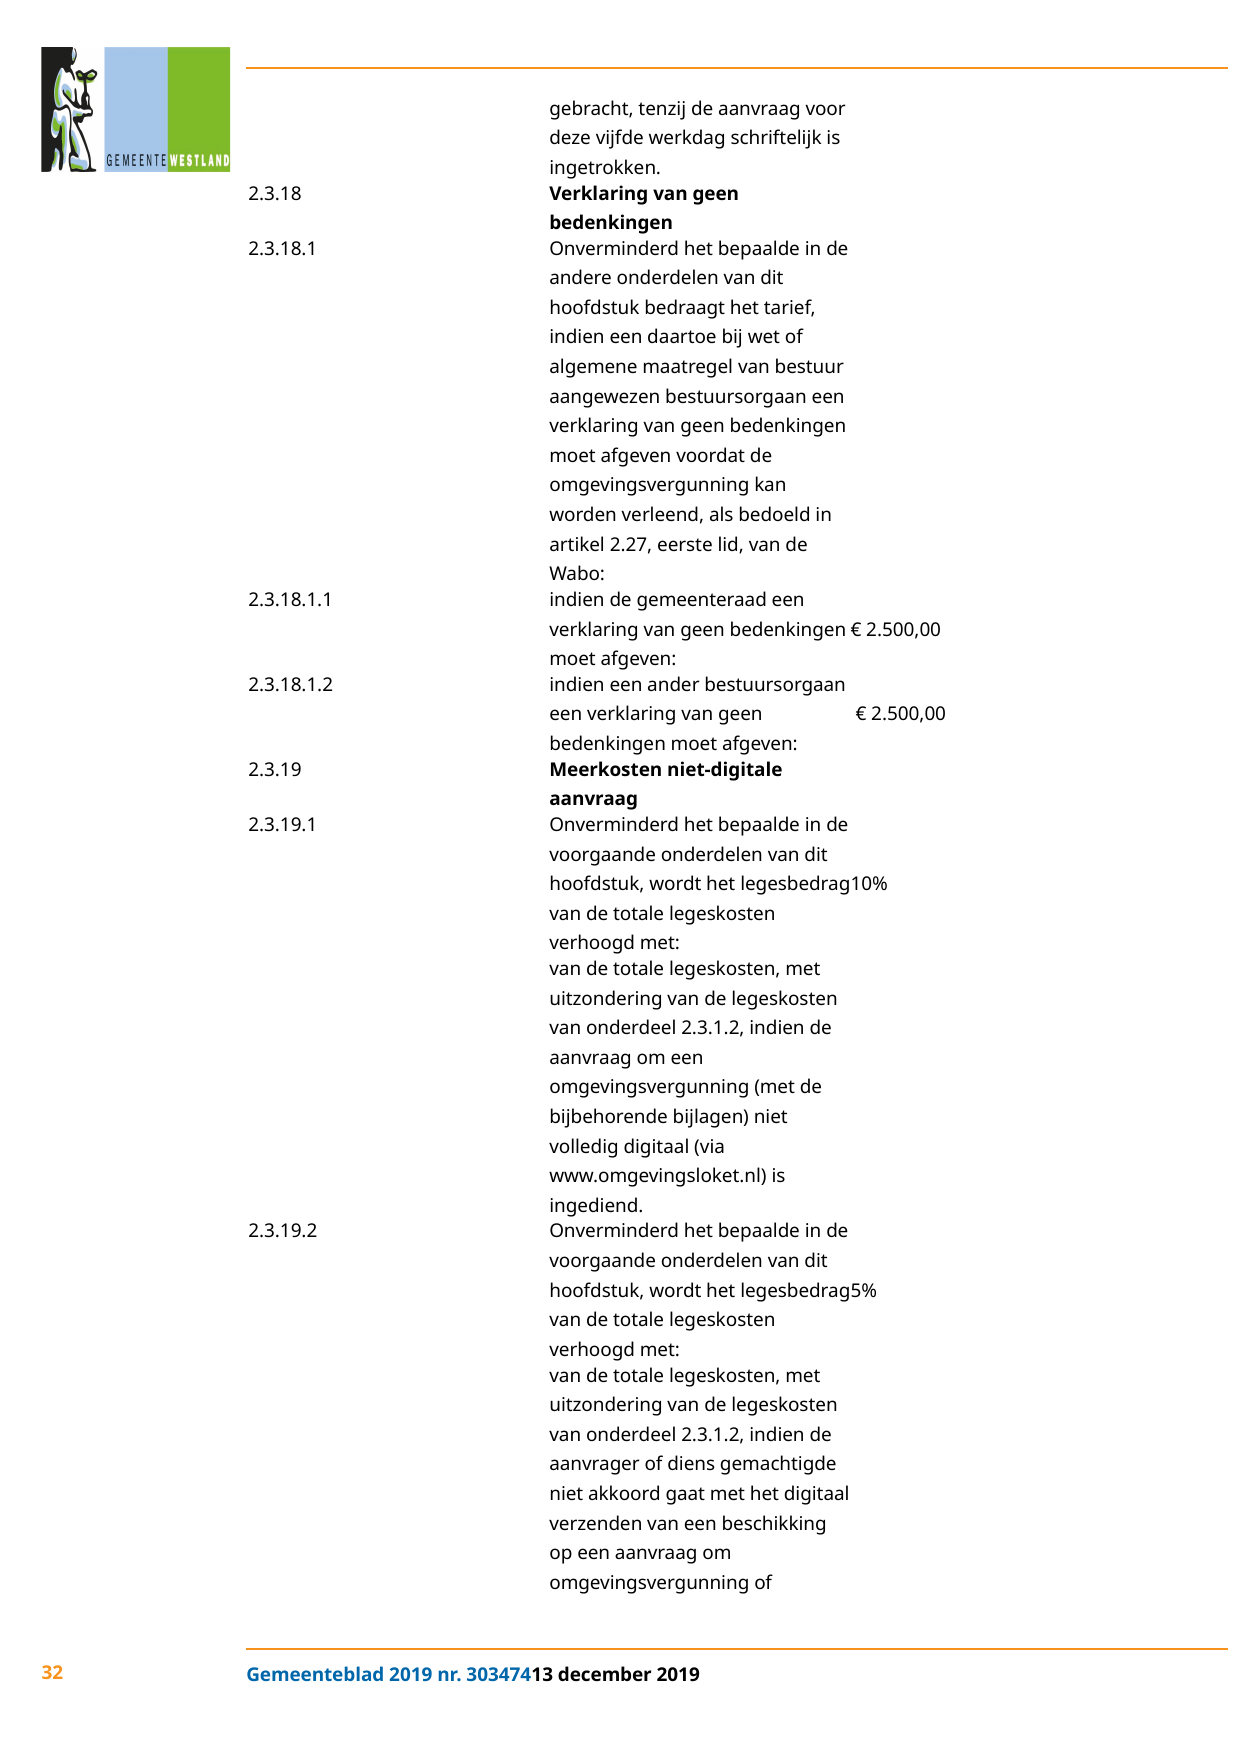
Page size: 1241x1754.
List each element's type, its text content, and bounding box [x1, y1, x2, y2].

table_cell € 2.500,00 [850, 671, 1152, 756]
table_cell [850, 1362, 1152, 1594]
table_cell indien de gemeenteraad een verklaring van geen bedenkingen moet afgeven: [549, 586, 850, 671]
table_cell 2.3.18.1.2 [248, 671, 549, 756]
table_cell 10% [850, 811, 1152, 955]
table_cell Onverminderd het bepaalde in de andere onderdelen van dit hoofdstuk bedraagt het tarief, indien een daartoe bij wet of algemene maatregel van bestuur aangewezen bestuursorgaan een verklaring van geen bedenkingen moet afgeven voordat de omgevingsvergunning kan worden verleend, als bedoeld in artikel 2.27, eerste lid, van de Wabo: [549, 235, 850, 586]
table_cell Onverminderd het bepaalde in de voorgaande onderdelen van dit hoofdstuk, wordt het legesbedrag van de totale legeskosten verhoogd met: [549, 1218, 850, 1362]
table_cell 2.3.19 [248, 756, 549, 811]
table_cell 2.3.19.2 [248, 1218, 549, 1362]
table_cell € 2.500,00 [850, 586, 1152, 671]
table_cell [248, 955, 549, 1218]
table_cell [248, 95, 549, 180]
table_cell 2.3.18 [248, 180, 549, 235]
table_cell gebracht, tenzij de aanvraag voor deze vijfde werkdag schriftelijk is ingetrokken. [549, 95, 850, 180]
table_cell Meerkosten niet-digitale aanvraag [549, 756, 850, 811]
table_cell 5% [850, 1218, 1152, 1362]
table_cell 2.3.19.1 [248, 811, 549, 955]
table_cell 2.3.18.1.1 [248, 586, 549, 671]
table_cell [850, 756, 1152, 811]
table_cell [850, 235, 1152, 586]
table_cell Onverminderd het bepaalde in de voorgaande onderdelen van dit hoofdstuk, wordt het legesbedrag van de totale legeskosten verhoogd met: [549, 811, 850, 955]
table_cell van de totale legeskosten, met uitzondering van de legeskosten van onderdeel 2.3.1.2, indien de aanvrager of diens gemachtigde niet akkoord gaat met het digitaal verzenden van een beschikking op een aanvraag om omgevingsvergunning of [549, 1362, 850, 1594]
table_cell [850, 180, 1152, 235]
table_cell 2.3.18.1 [248, 235, 549, 586]
table_cell indien een ander bestuursorgaan een verklaring van geen bedenkingen moet afgeven: [549, 671, 850, 756]
table_cell [248, 1362, 549, 1594]
table_cell [850, 95, 1152, 180]
table_cell [850, 955, 1152, 1218]
table_cell Verklaring van geen bedenkingen [549, 180, 850, 235]
table_cell van de totale legeskosten, met uitzondering van de legeskosten van onderdeel 2.3.1.2, indien de aanvraag om een omgevingsvergunning (met de bijbehorende bijlagen) niet volledig digitaal (via www.omgevingsloket.nl) is ingediend. [549, 955, 850, 1218]
picture [41, 47, 231, 172]
